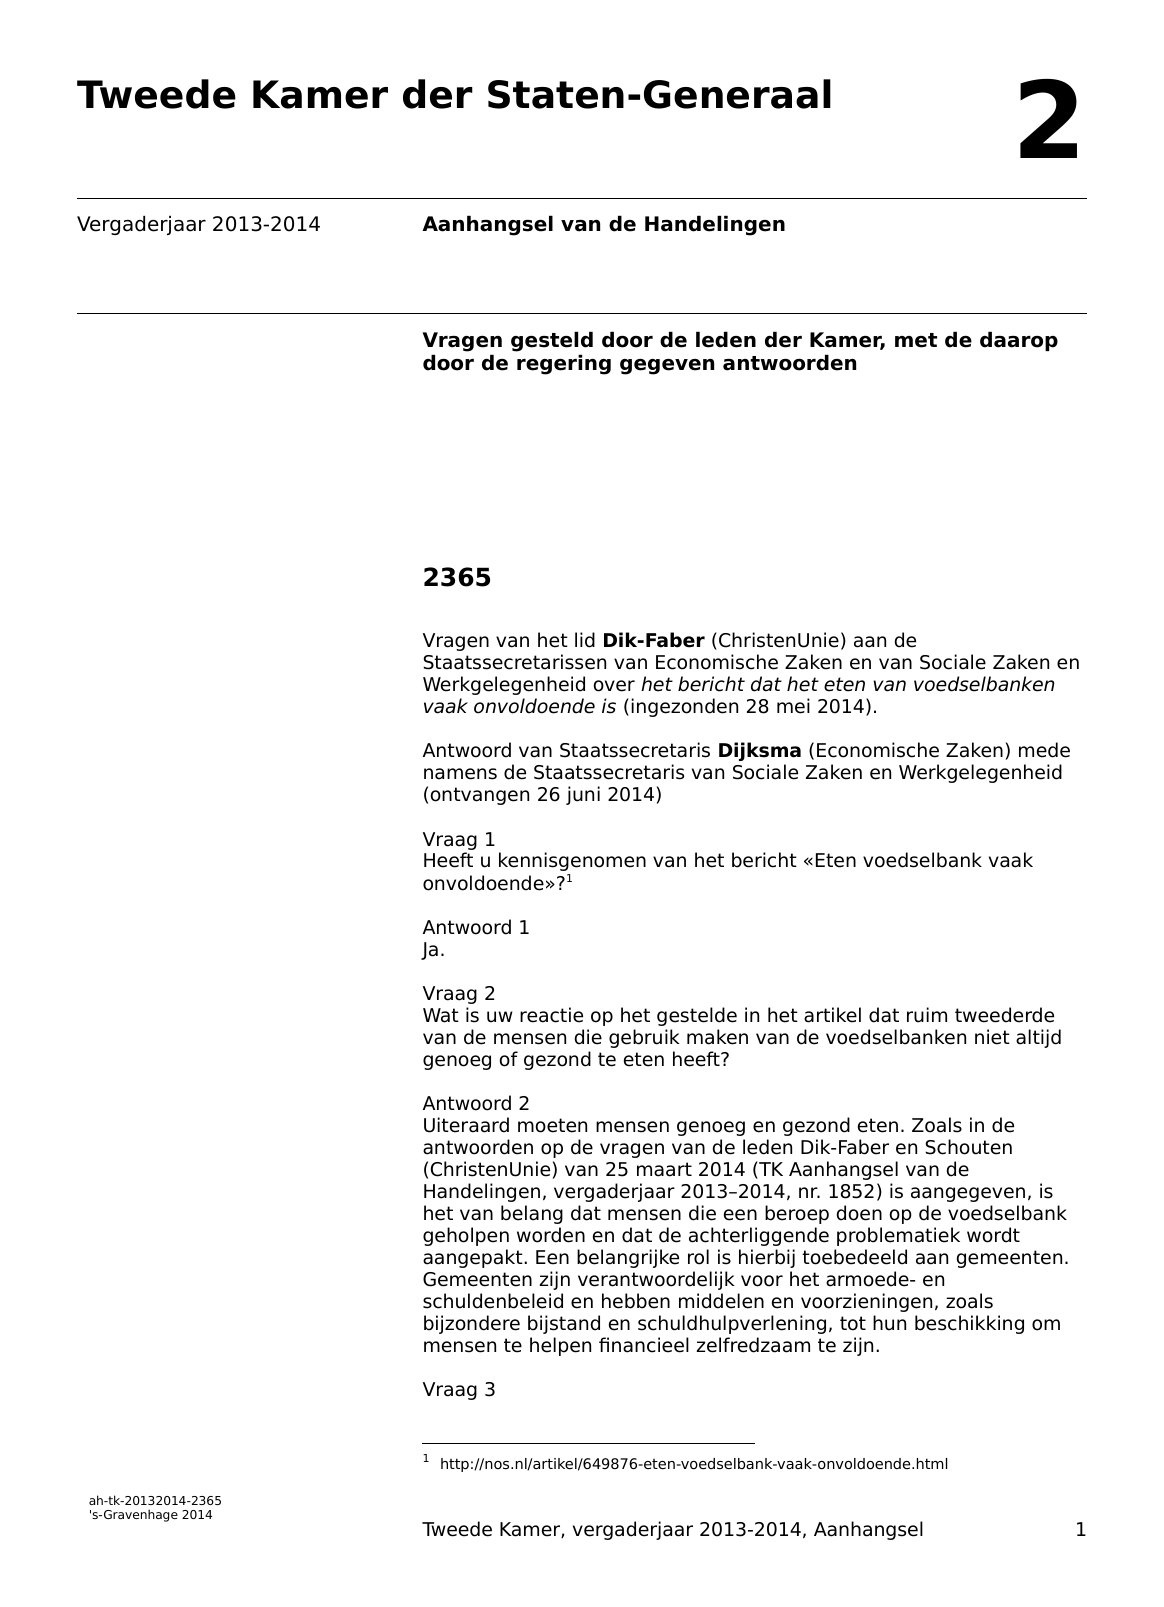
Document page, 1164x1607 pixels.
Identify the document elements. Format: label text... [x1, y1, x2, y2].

text Wat is uw reactie op het gestelde in het artikel dat ruim tweederde van de mensen die gebruik maken van de voedselbanken niet altijd genoeg of gezond te eten heeft? [422, 1005, 1087, 1071]
text Ja. [422, 938, 1087, 961]
text Vraag 1 [422, 828, 1087, 850]
text Antwoord 2 [422, 1093, 1087, 1115]
text Uiteraard moeten mensen genoeg en gezond eten. Zoals in de antwoorden op de vragen van de leden Dik-Faber en Schouten (ChristenUnie) van 25 maart 2014 (TK Aanhangsel van de Handelingen, vergaderjaar 2013–2014, nr. 1852) is aangegeven, is het van belang dat mensen die een beroep doen op de voedselbank geholpen worden en dat de achterliggende problematiek wordt aangepakt. Een belangrijke rol is hierbij toebedeeld aan gemeenten. Gemeenten zijn verantwoordelijk voor het armoede- en schuldenbeleid en hebben middelen en voorzieningen, zoals bijzondere bijstand en schuldhulpverlening, tot hun beschikking om mensen te helpen financieel zelfredzaam te zijn. [422, 1115, 1087, 1357]
text Vragen van het lid Dik-Faber (ChristenUnie) aan de Staatssecretarissen van Economische Zaken en van Sociale Zaken en Werkgelegenheid over het bericht dat het eten van voedselbanken vaak onvoldoende is (ingezonden 28 mei 2014). [422, 630, 1087, 718]
text 2365 [422, 563, 1087, 592]
text ah-tk-20132014-2365 [88, 1494, 323, 1508]
table_cell Aanhangsel van de Handelingen [422, 199, 1087, 313]
table_cell Vragen gesteld door de leden der Kamer, met de daarop door de regering gegeven antwoorden [422, 314, 1087, 375]
table_header Tweede Kamer der Staten-Generaal [77, 59, 886, 198]
text Antwoord van Staatssecretaris Dijksma (Economische Zaken) mede namens de Staatssecretaris van Sociale Zaken en Werkgelegenheid (ontvangen 26 juni 2014) [422, 740, 1087, 806]
text Heeft u kennisgenomen van het bericht «Eten voedselbank vaak onvoldoende»? [422, 850, 1087, 894]
text http://nos.nl/artikel/649876-eten-voedselbank-vaak-onvoldoende.html [422, 1452, 1087, 1474]
text Vraag 2 [422, 983, 1087, 1005]
text Vraag 3 [422, 1379, 1087, 1401]
table_cell [77, 314, 422, 375]
text 's-Gravenhage 2014 [88, 1508, 323, 1522]
table_cell Vergaderjaar 2013-2014 [77, 199, 422, 313]
table_header 2 [886, 59, 1087, 198]
text Antwoord 1 [422, 917, 1087, 938]
